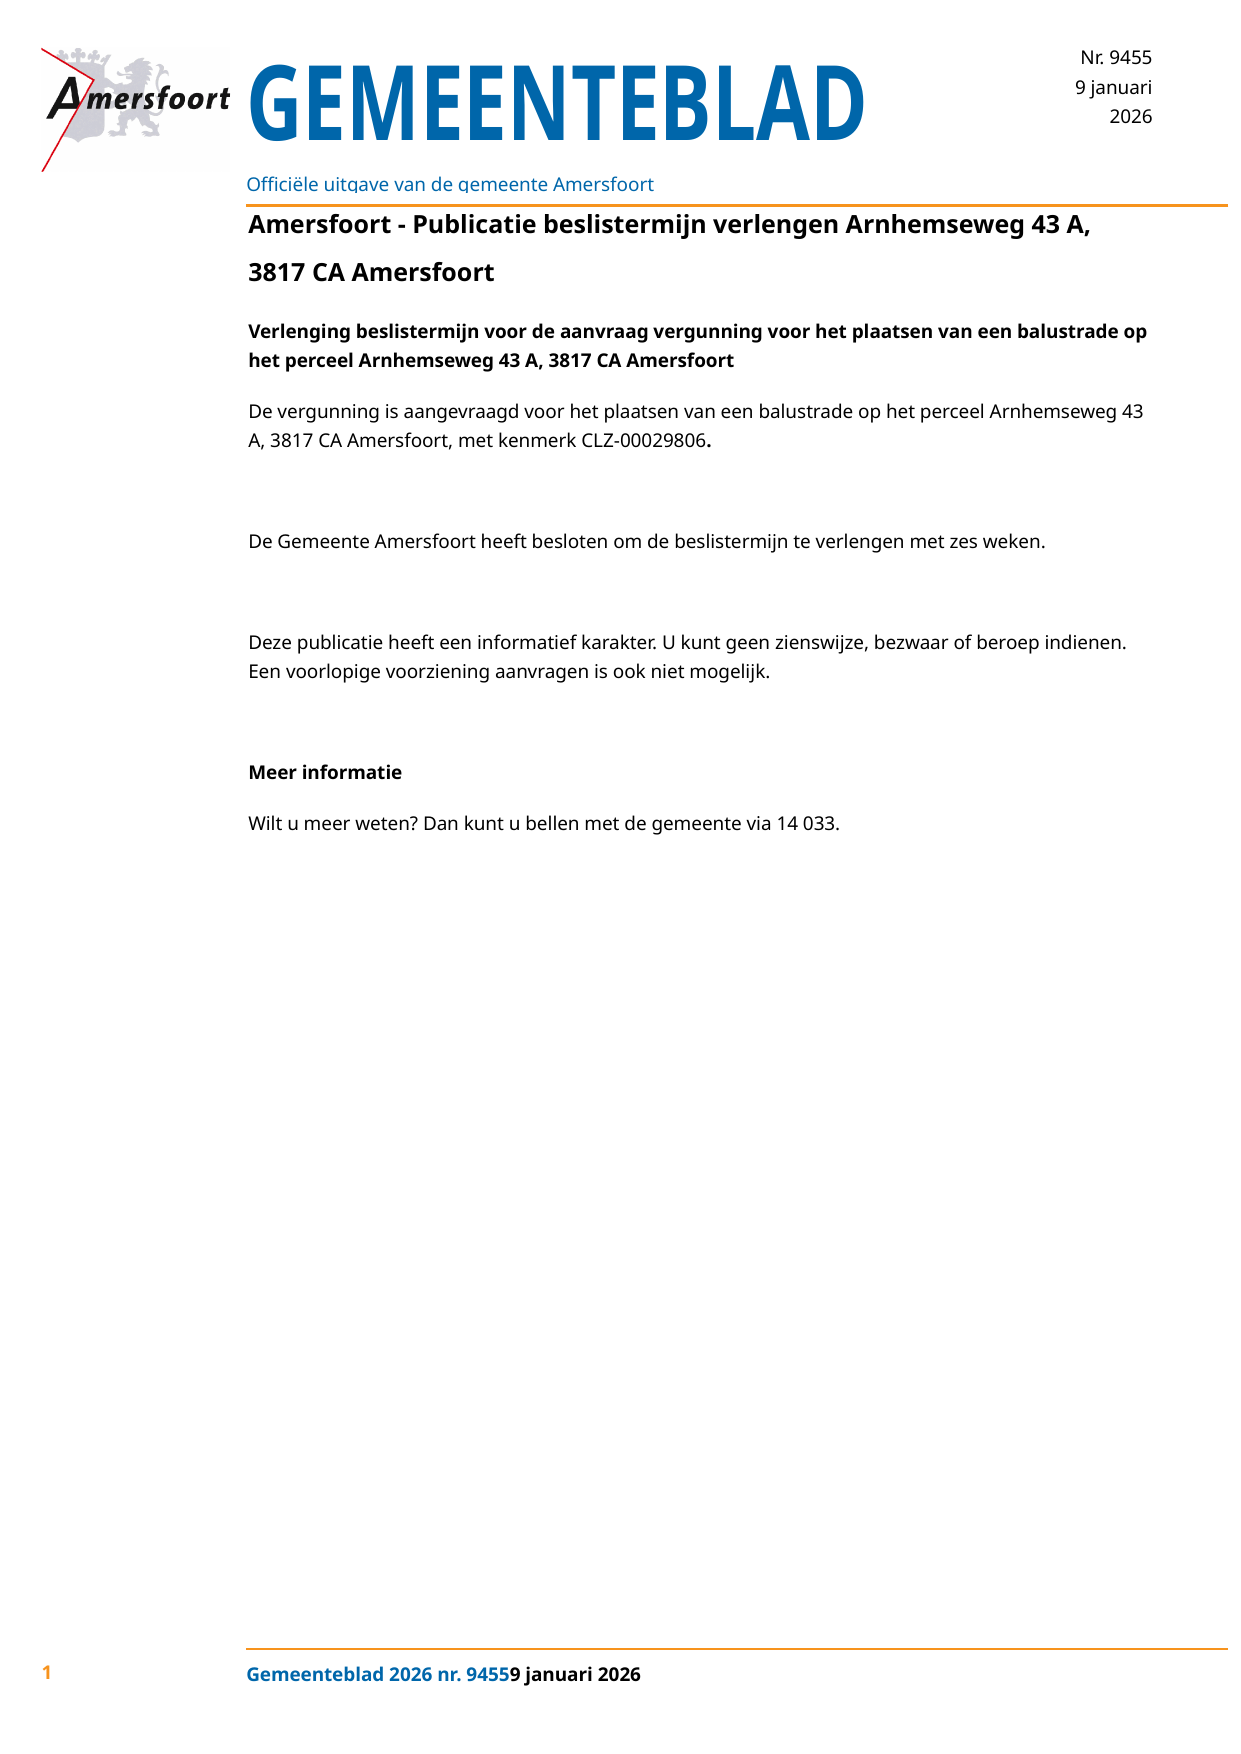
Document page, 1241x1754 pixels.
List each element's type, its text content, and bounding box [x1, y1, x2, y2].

text De vergunning is aangevraagd voor het plaatsen van een balustrade op het perceel Arnhemseweg 43 A, 3817 CA Amersfoort, met kenmerk CLZ-00029806. [248, 398, 1152, 453]
text De Gemeente Amersfoort heeft besloten om de beslistermijn te verlengen met zes weken. [248, 528, 1152, 554]
text Wilt u meer weten? Dan kunt u bellen met de gemeente via 14 033. [248, 810, 1152, 836]
text Deze publicatie heeft een informatief karakter. U kunt geen zienswijze, bezwaar of beroep indienen. Een voorlopige voorziening aanvragen is ook niet mogelijk. [248, 629, 1152, 684]
text Verlenging beslistermijn voor de aanvraag vergunning voor het plaatsen van een balustrade op het perceel Arnhemseweg 43 A, 3817 CA Amersfoort [248, 318, 1152, 373]
text Meer informatie [248, 759, 1152, 785]
picture [41, 47, 231, 172]
text Amersfoort - Publicatie beslistermijn verlengen Arnhemseweg 43 A, 3817 CA Amersfoort [248, 207, 1152, 288]
